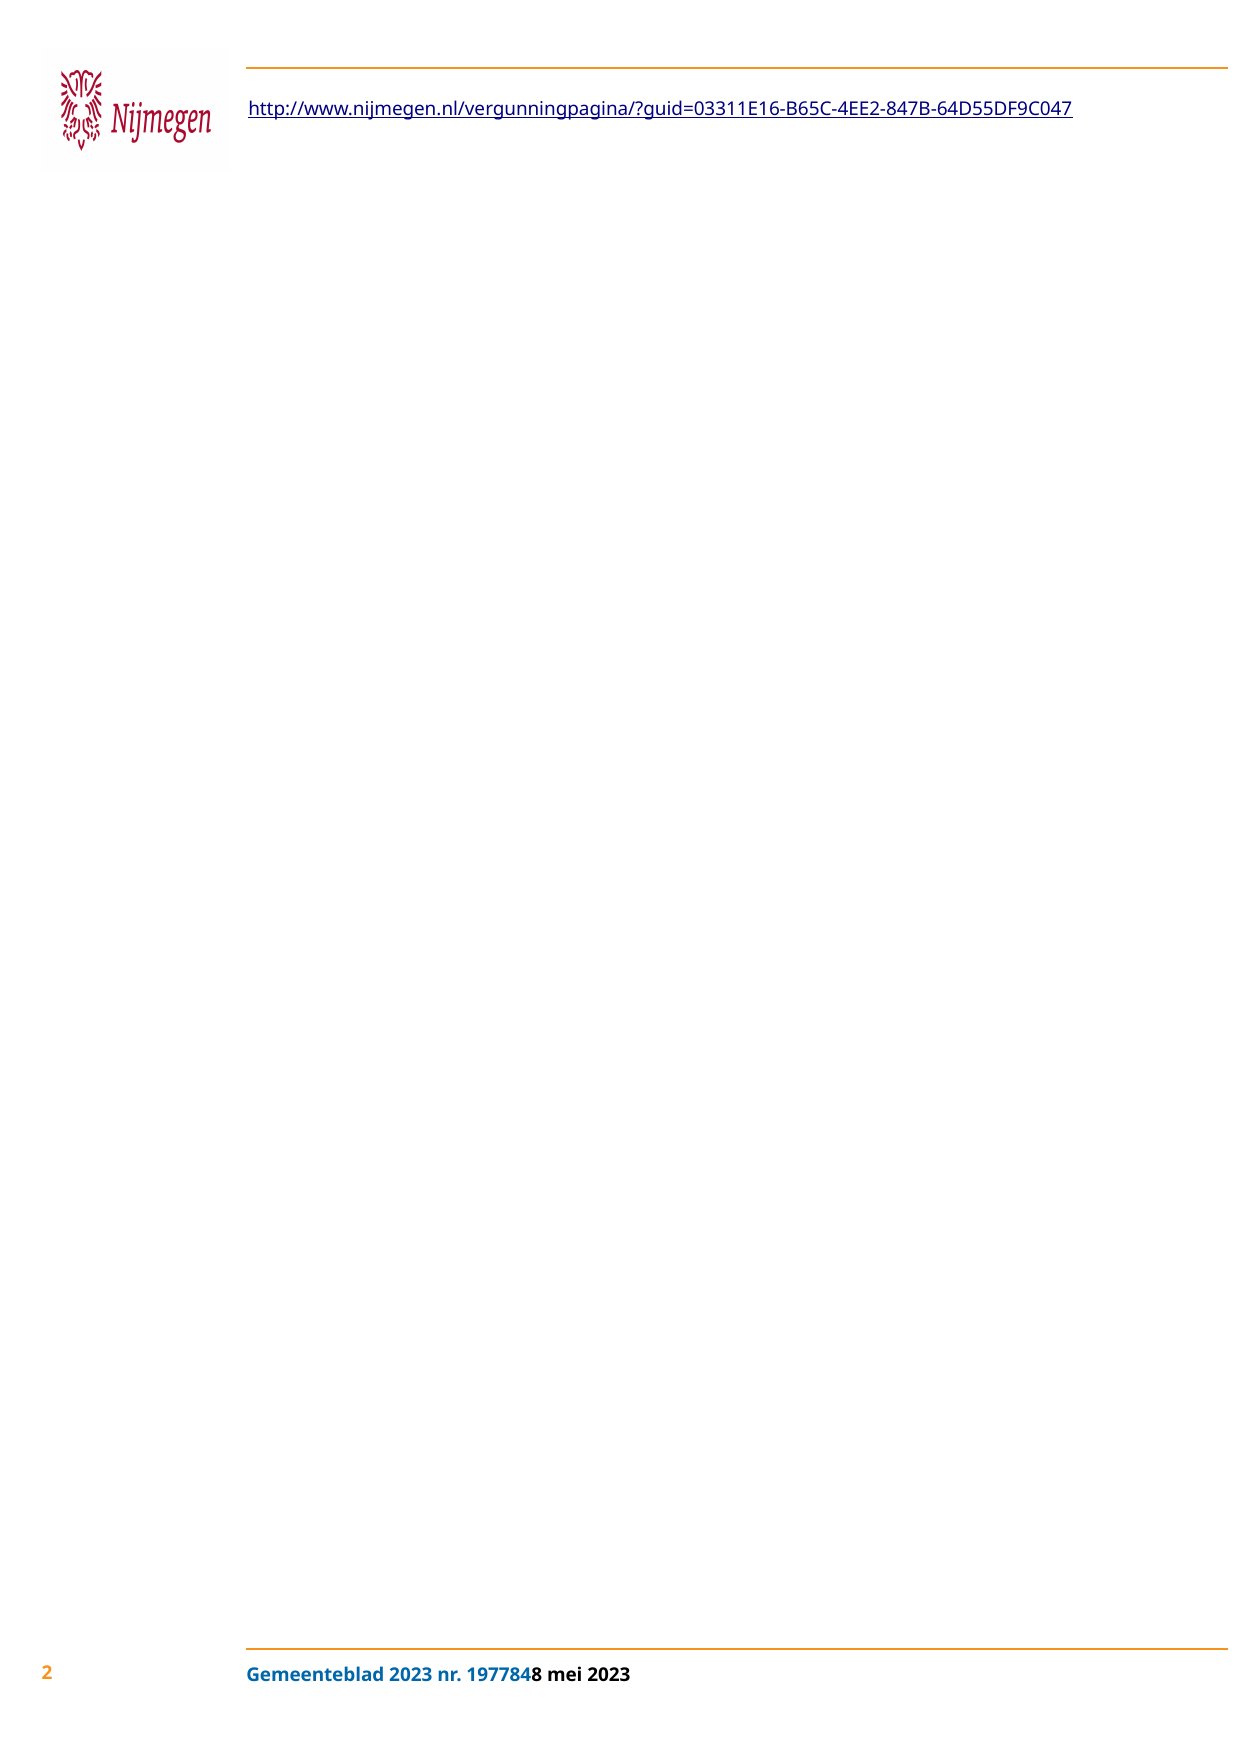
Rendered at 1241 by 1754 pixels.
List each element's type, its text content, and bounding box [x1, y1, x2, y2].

text http://www.nijmegen.nl/vergunningpagina/?guid=03311E16-B65C-4EE2-847B-64D55DF9C047 [248, 95, 1152, 121]
picture [41, 47, 231, 172]
